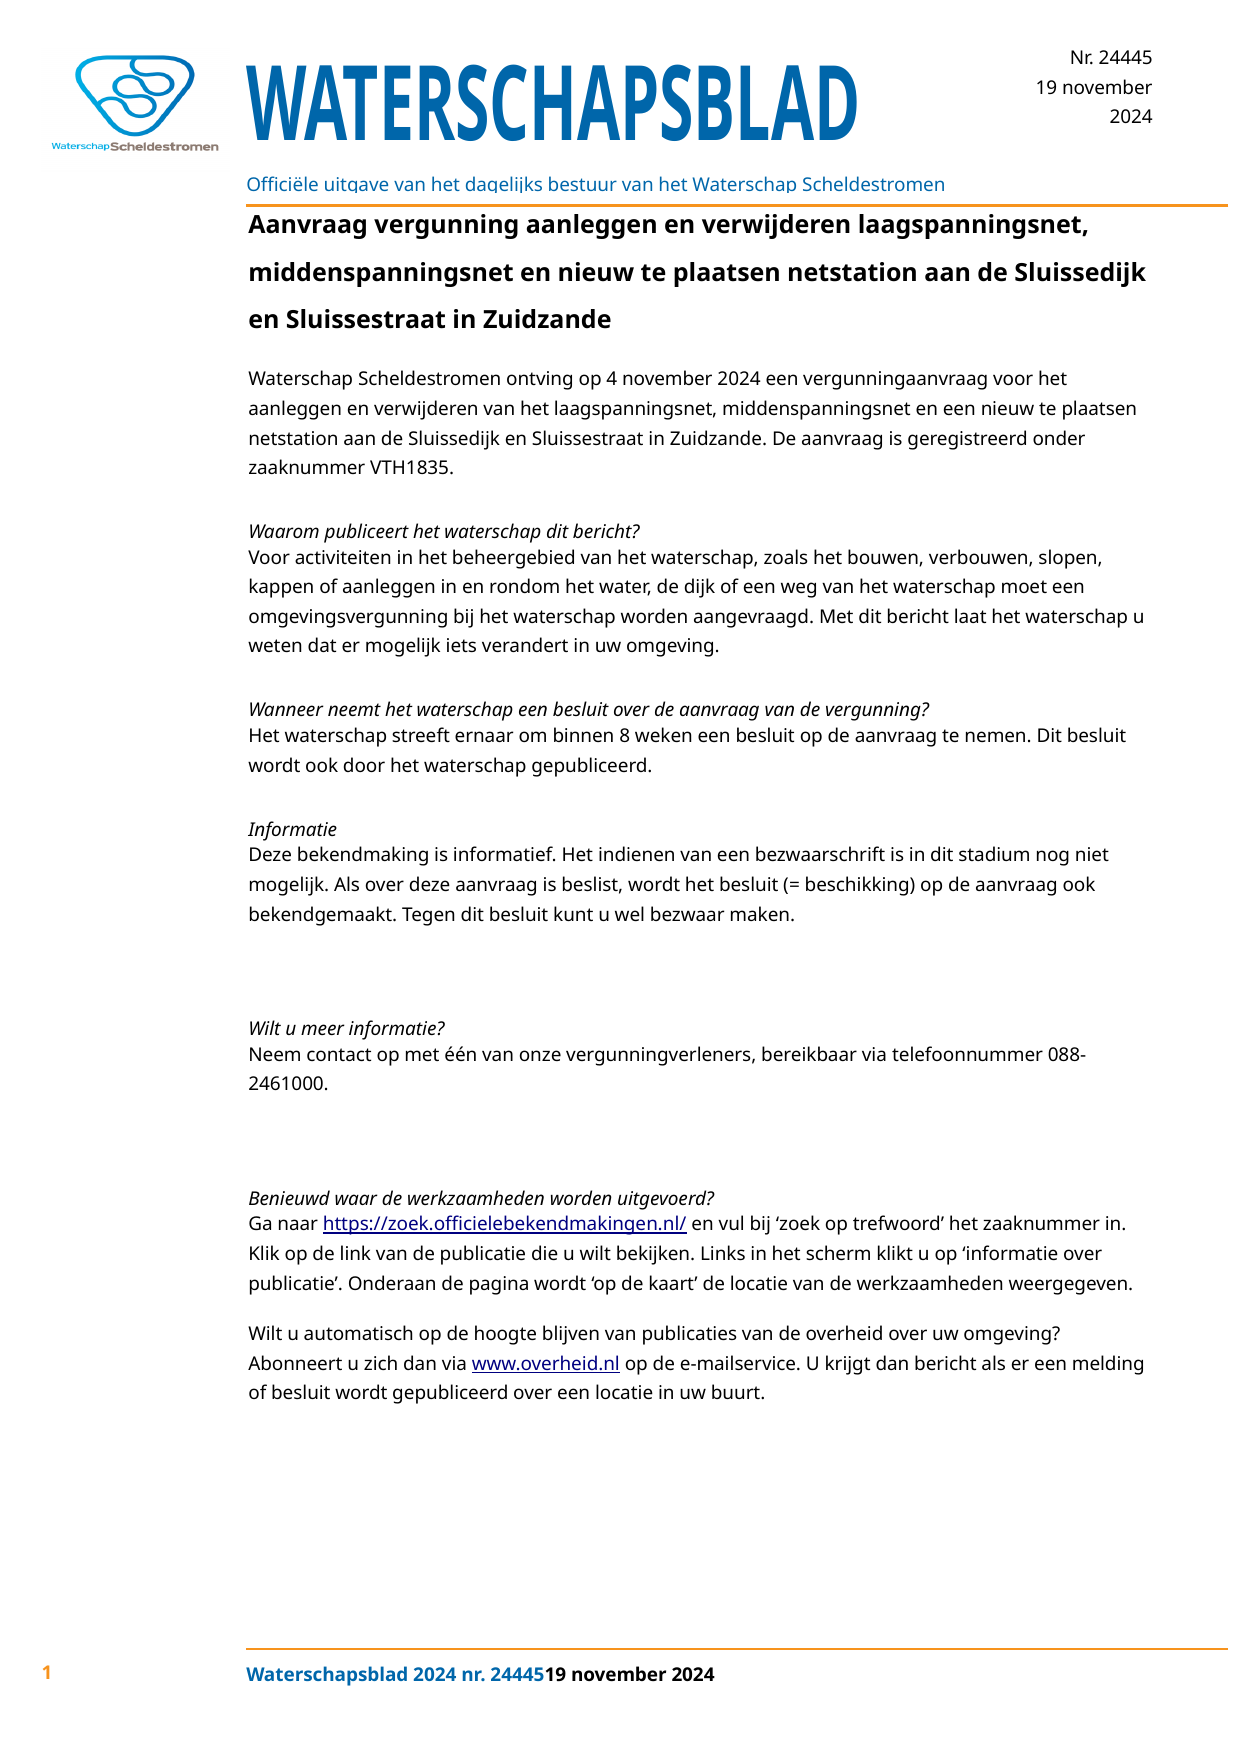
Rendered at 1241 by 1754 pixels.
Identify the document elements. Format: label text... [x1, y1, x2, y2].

text Benieuwd waar de werkzaamheden worden uitgevoerd? [248, 1185, 1152, 1211]
text Waarom publiceert het waterschap dit bericht? [248, 518, 1152, 544]
text Informatie [248, 816, 1152, 842]
text Waterschap Scheldestromen ontving op 4 november 2024 een vergunningaanvraag voor het aanleggen en verwijderen van het laagspanningsnet, middenspanningsnet en een nieuw te plaatsen netstation aan de Sluissedijk en Sluissestraat in Zuidzande. De aanvraag is geregistreerd onder zaaknummer VTH1835. [248, 366, 1152, 480]
picture [41, 47, 231, 172]
text Ga naar https://zoek.officielebekendmakingen.nl/ en vul bij ‘zoek op trefwoord’ het zaaknummer in. Klik op de link van de publicatie die u wilt bekijken. Links in het scherm klikt u op ‘informatie over publicatie’. Onderaan de pagina wordt ‘op de kaart’ de locatie van de werkzaamheden weergegeven. [248, 1211, 1152, 1296]
text Aanvraag vergunning aanleggen en verwijderen laagspanningsnet, middenspanningsnet en nieuw te plaatsen netstation aan de Sluissedijk en Sluissestraat in Zuidzande [248, 207, 1152, 336]
text Neem contact op met één van onze vergunningverleners, bereikbaar via telefoonnummer 088-2461000. [248, 1041, 1152, 1096]
text Deze bekendmaking is informatief. Het indienen van een bezwaarschrift is in dit stadium nog niet mogelijk. Als over deze aanvraag is beslist, wordt het besluit (= beschikking) op de aanvraag ook bekendgemaakt. Tegen dit besluit kunt u wel bezwaar maken. [248, 842, 1152, 927]
text Wilt u automatisch op de hoogte blijven van publicaties van de overheid over uw omgeving? Abonneert u zich dan via www.overheid.nl op de e-mailservice. U krijgt dan bericht als er een melding of besluit wordt gepubliceerd over een locatie in uw buurt. [248, 1320, 1152, 1405]
text Voor activiteiten in het beheergebied van het waterschap, zoals het bouwen, verbouwen, slopen, kappen of aanleggen in en rondom het water, de dijk of een weg van het waterschap moet een omgevingsvergunning bij het waterschap worden aangevraagd. Met dit bericht laat het waterschap u weten dat er mogelijk iets verandert in uw omgeving. [248, 544, 1152, 658]
text Het waterschap streeft ernaar om binnen 8 weken een besluit op de aanvraag te nemen. Dit besluit wordt ook door het waterschap gepubliceerd. [248, 722, 1152, 778]
text Wilt u meer informatie? [248, 1015, 1152, 1041]
text Wanneer neemt het waterschap een besluit over de aanvraag van de vergunning? [248, 697, 1152, 722]
